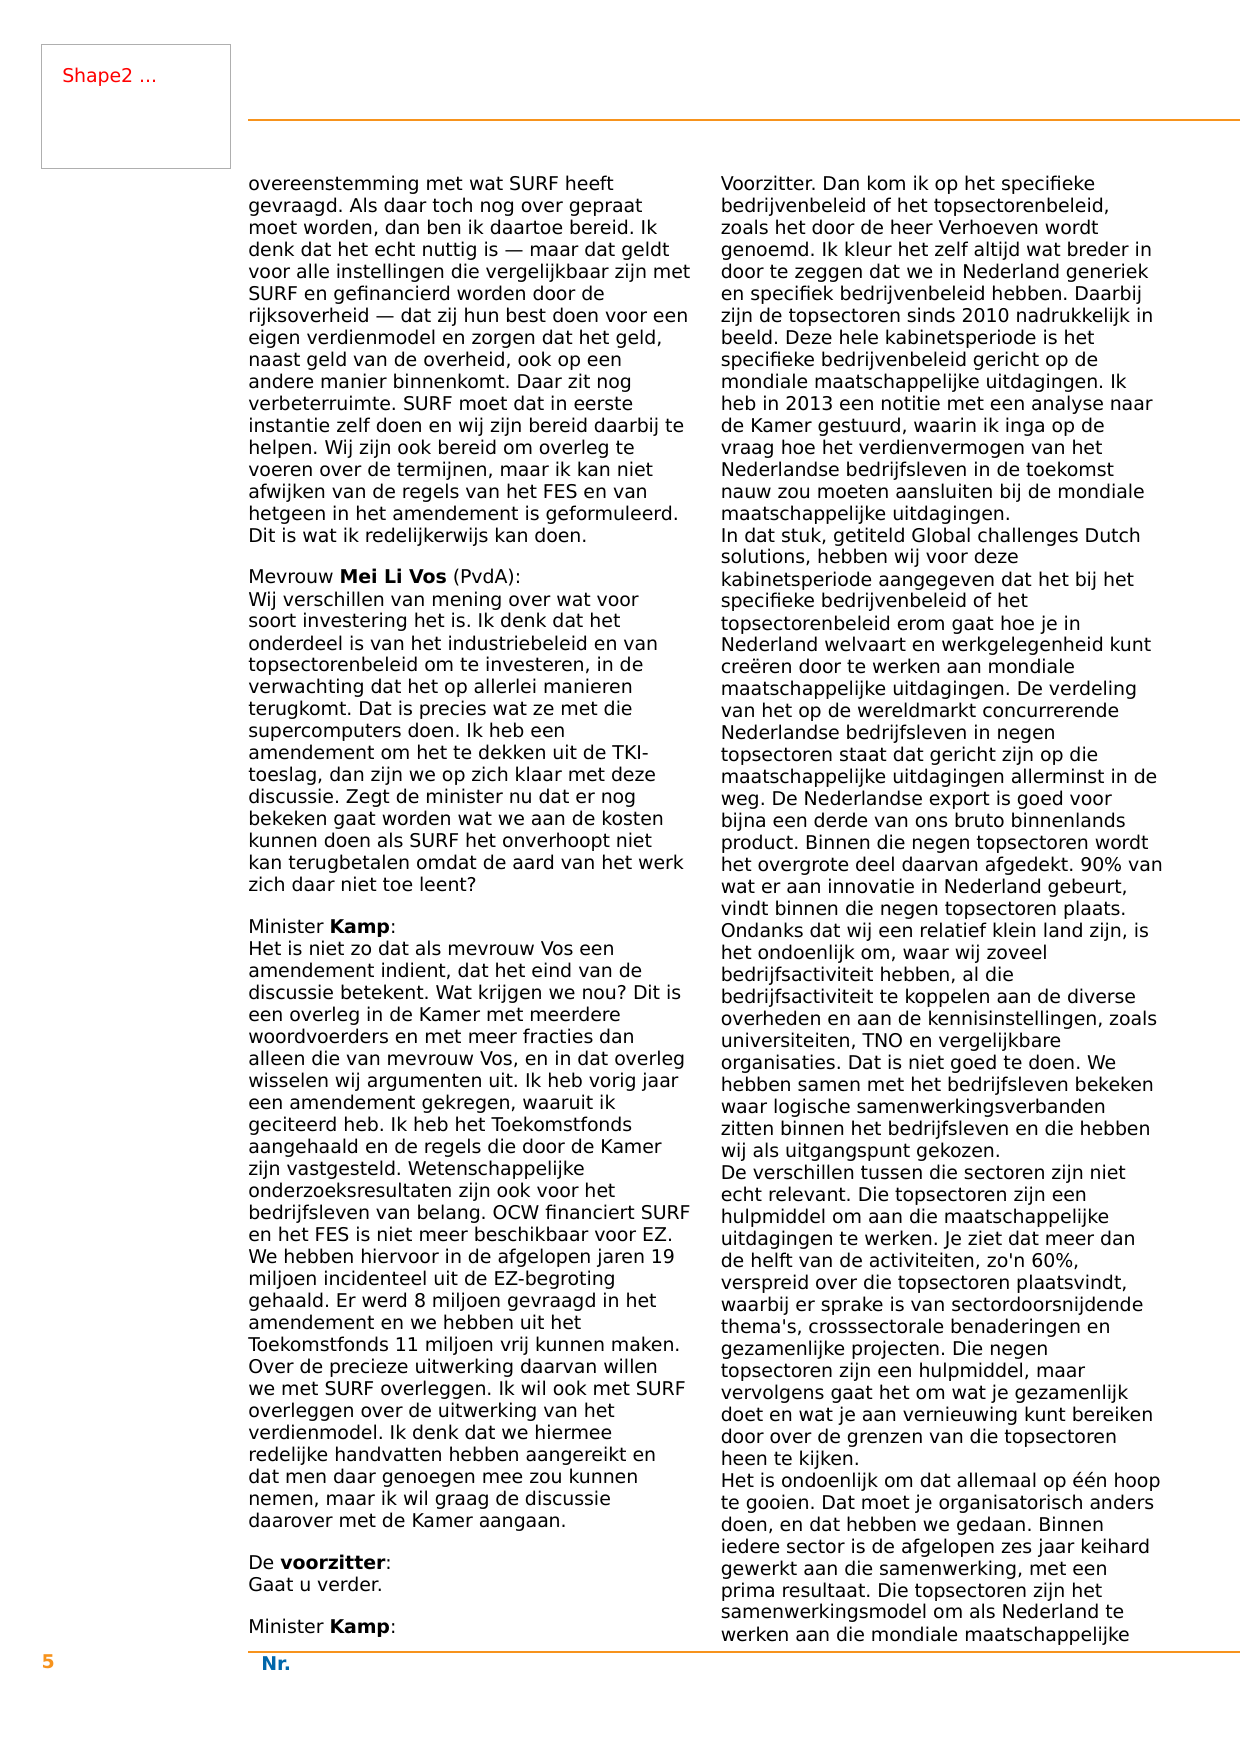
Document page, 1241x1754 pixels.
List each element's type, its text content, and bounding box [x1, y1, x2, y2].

text Mevrouw Mei Li Vos (PvdA): [248, 566, 691, 588]
text De verschillen tussen die sectoren zijn niet echt relevant. Die topsectoren zijn een hulpmiddel om aan die maatschappelijke uitdagingen te werken. Je ziet dat meer dan de helft van de activiteiten, zo'n 60%, verspreid over die topsectoren plaatsvindt, waarbij er sprake is van sectordoorsnijdende thema's, crosssectorale benaderingen en gezamenlijke projecten. Die negen topsectoren zijn een hulpmiddel, maar vervolgens gaat het om wat je gezamenlijk doet en wat je aan vernieuwing kunt bereiken door over de grenzen van die topsectoren heen te kijken. [721, 1162, 1163, 1469]
text Minister Kamp: [248, 916, 691, 938]
text Ondanks dat wij een relatief klein land zijn, is het ondoenlijk om, waar wij zoveel bedrijfsactiviteit hebben, al die bedrijfsactiviteit te koppelen aan de diverse overheden en aan de kennisinstellingen, zoals universiteiten, TNO en vergelijkbare organisaties. Dat is niet goed te doen. We hebben samen met het bedrijfsleven bekeken waar logische samenwerkingsverbanden zitten binnen het bedrijfsleven en die hebben wij als uitgangspunt gekozen. [721, 920, 1163, 1162]
text Voorzitter. Dan kom ik op het specifieke bedrijvenbeleid of het topsectorenbeleid, zoals het door de heer Verhoeven wordt genoemd. Ik kleur het zelf altijd wat breder in door te zeggen dat we in Nederland generiek en specifiek bedrijvenbeleid hebben. Daarbij zijn de topsectoren sinds 2010 nadrukkelijk in beeld. Deze hele kabinetsperiode is het specifieke bedrijvenbeleid gericht op de mondiale maatschappelijke uitdagingen. Ik heb in 2013 een notitie met een analyse naar de Kamer gestuurd, waarin ik inga op de vraag hoe het verdienvermogen van het Nederlandse bedrijfsleven in de toekomst nauw zou moeten aansluiten bij de mondiale maatschappelijke uitdagingen. [721, 173, 1163, 524]
text In dat stuk, getiteld Global challenges Dutch solutions, hebben wij voor deze kabinetsperiode aangegeven dat het bij het specifieke bedrijvenbeleid of het topsectorenbeleid erom gaat hoe je in Nederland welvaart en werkgelegenheid kunt creëren door te werken aan mondiale maatschappelijke uitdagingen. De verdeling van het op de wereldmarkt concurrerende Nederlandse bedrijfsleven in negen topsectoren staat dat gericht zijn op die maatschappelijke uitdagingen allerminst in de weg. De Nederlandse export is goed voor bijna een derde van ons bruto binnenlands product. Binnen die negen topsectoren wordt het overgrote deel daarvan afgedekt. 90% van wat er aan innovatie in Nederland gebeurt, vindt binnen die negen topsectoren plaats. [721, 524, 1163, 920]
text overeenstemming met wat SURF heeft gevraagd. Als daar toch nog over gepraat moet worden, dan ben ik daartoe bereid. Ik denk dat het echt nuttig is — maar dat geldt voor alle instellingen die vergelijkbaar zijn met SURF en gefinancierd worden door de rijksoverheid — dat zij hun best doen voor een eigen verdienmodel en zorgen dat het geld, naast geld van de overheid, ook op een andere manier binnenkomt. Daar zit nog verbeterruimte. SURF moet dat in eerste instantie zelf doen en wij zijn bereid daarbij te helpen. Wij zijn ook bereid om overleg te voeren over de termijnen, maar ik kan niet afwijken van de regels van het FES en van hetgeen in het amendement is geformuleerd. Dit is wat ik redelijkerwijs kan doen. [248, 173, 691, 546]
text Het is niet zo dat als mevrouw Vos een amendement indient, dat het eind van de discussie betekent. Wat krijgen we nou? Dit is een overleg in de Kamer met meerdere woordvoerders en met meer fracties dan alleen die van mevrouw Vos, en in dat overleg wisselen wij argumenten uit. Ik heb vorig jaar een amendement gekregen, waaruit ik geciteerd heb. Ik heb het Toekomstfonds aangehaald en de regels die door de Kamer zijn vastgesteld. Wetenschappelijke onderzoeksresultaten zijn ook voor het bedrijfsleven van belang. OCW financiert SURF en het FES is niet meer beschikbaar voor EZ. We hebben hiervoor in de afgelopen jaren 19 miljoen incidenteel uit de EZ-begroting gehaald. Er werd 8 miljoen gevraagd in het amendement en we hebben uit het Toekomstfonds 11 miljoen vrij kunnen maken. Over de precieze uitwerking daarvan willen we met SURF overleggen. Ik wil ook met SURF overleggen over de uitwerking van het verdienmodel. Ik denk dat we hiermee redelijke handvatten hebben aangereikt en dat men daar genoegen mee zou kunnen nemen, maar ik wil graag de discussie daarover met de Kamer aangaan. [248, 938, 691, 1532]
text Wij verschillen van mening over wat voor soort investering het is. Ik denk dat het onderdeel is van het industriebeleid en van topsectorenbeleid om te investeren, in de verwachting dat het op allerlei manieren terugkomt. Dat is precies wat ze met die supercomputers doen. Ik heb een amendement om het te dekken uit de TKI-toeslag, dan zijn we op zich klaar met deze discussie. Zegt de minister nu dat er nog bekeken gaat worden wat we aan de kosten kunnen doen als SURF het onverhoopt niet kan terugbetalen omdat de aard van het werk zich daar niet toe leent? [248, 588, 691, 896]
text Het is ondoenlijk om dat allemaal op één hoop te gooien. Dat moet je organisatorisch anders doen, en dat hebben we gedaan. Binnen iedere sector is de afgelopen zes jaar keihard gewerkt aan die samenwerking, met een prima resultaat. Die topsectoren zijn het samenwerkingsmodel om als Nederland te werken aan die mondiale maatschappelijke [721, 1469, 1163, 1645]
text Minister Kamp: [248, 1616, 691, 1637]
text De voorzitter: [248, 1552, 691, 1573]
text Gaat u verder. [248, 1573, 691, 1596]
